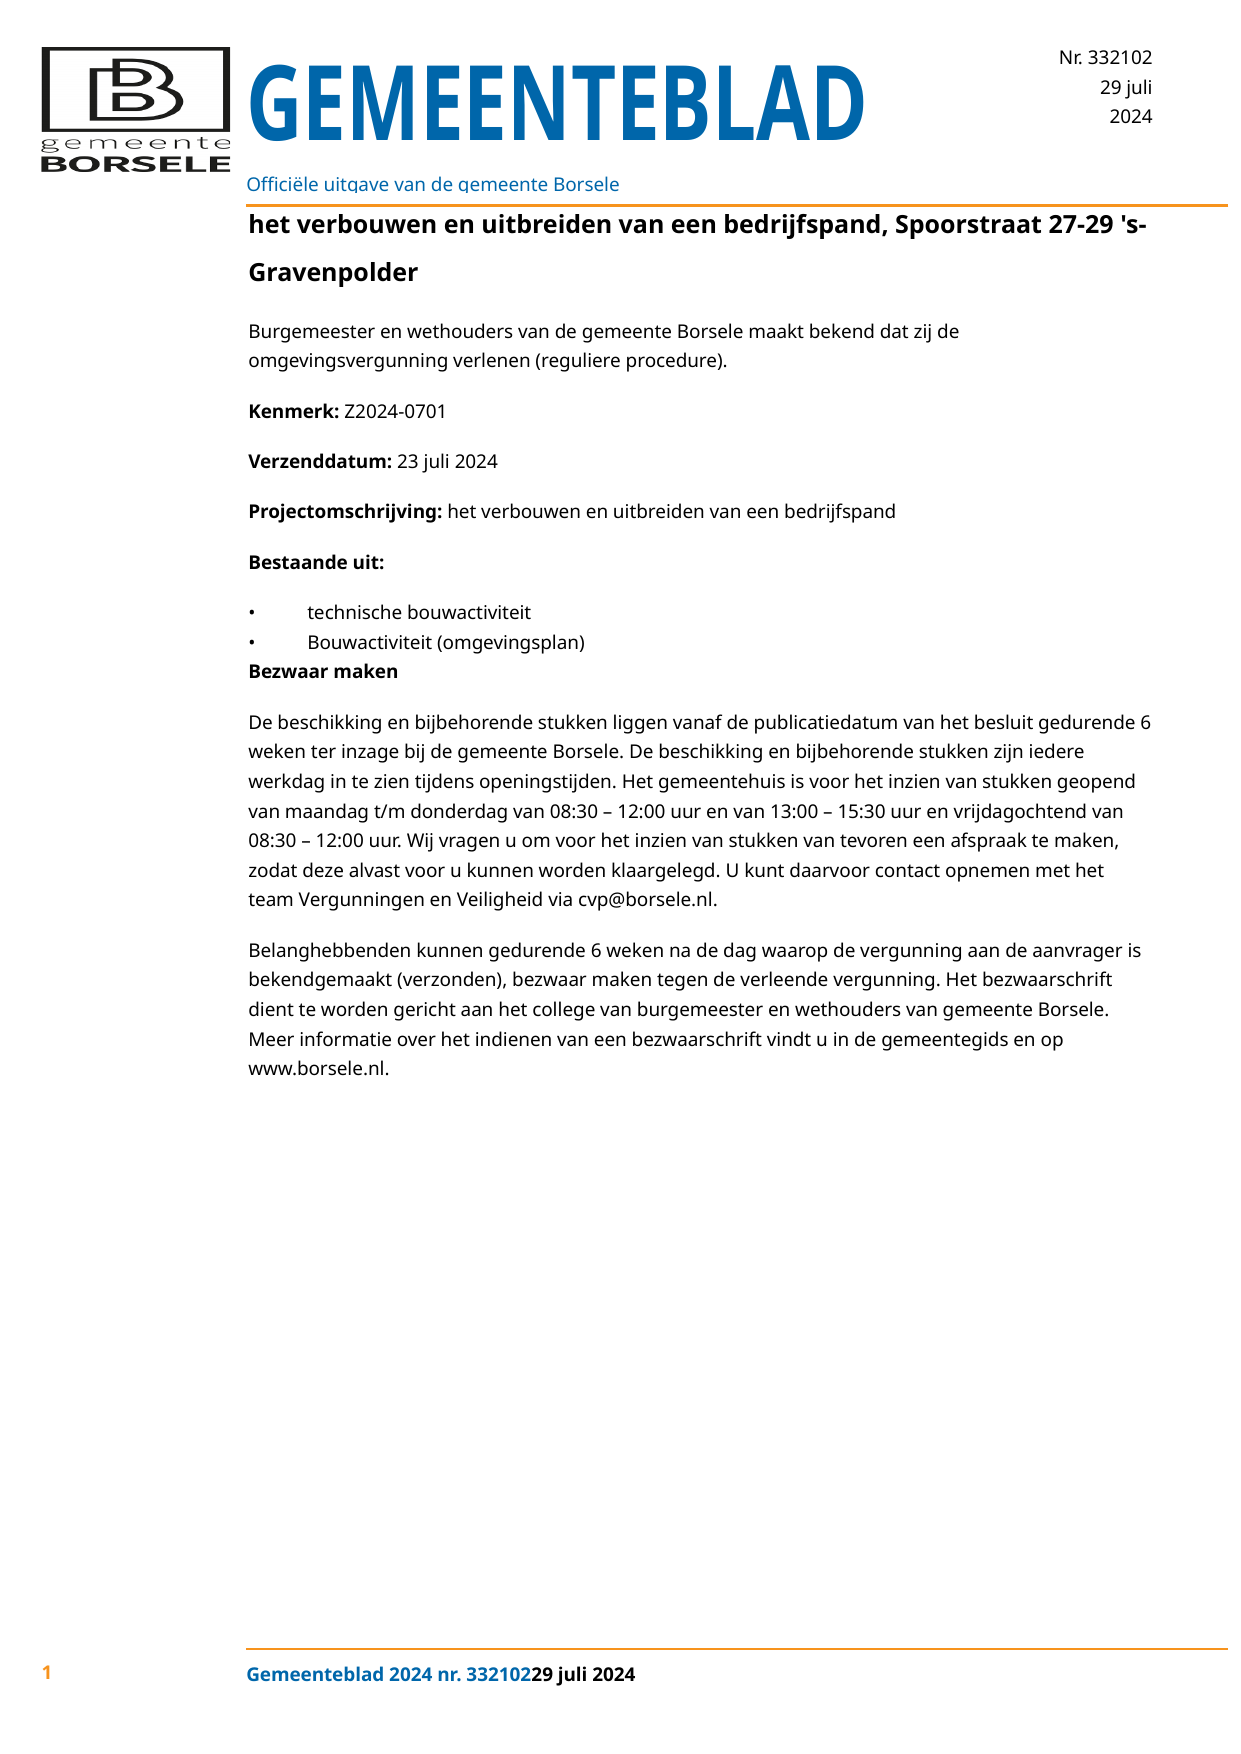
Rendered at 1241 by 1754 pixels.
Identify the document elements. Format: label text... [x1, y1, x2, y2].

text Kenmerk: Z2024-0701 [248, 398, 1152, 424]
text Burgemeester en wethouders van de gemeente Borsele maakt bekend dat zij de omgevingsvergunning verlenen (reguliere procedure). [248, 318, 1152, 373]
list Bouwactiviteit (omgevingsplan) [248, 629, 1152, 655]
text Verzenddatum: 23 juli 2024 [248, 448, 1152, 474]
text Bezwaar maken [248, 659, 1152, 684]
text het verbouwen en uitbreiden van een bedrijfspand, Spoorstraat 27-29 's-Gravenpolder [248, 207, 1152, 288]
text Bestaande uit: [248, 549, 1152, 575]
text Belanghebbenden kunnen gedurende 6 weken na de dag waarop de vergunning aan de aanvrager is bekendgemaakt (verzonden), bezwaar maken tegen de verleende vergunning. Het bezwaarschrift dient te worden gericht aan het college van burgemeester en wethouders van gemeente Borsele. Meer informatie over het indienen van een bezwaarschrift vindt u in de gemeentegids en op www.borsele.nl. [248, 937, 1152, 1081]
text De beschikking en bijbehorende stukken liggen vanaf de publicatiedatum van het besluit gedurende 6 weken ter inzage bij de gemeente Borsele. De beschikking en bijbehorende stukken zijn iedere werkdag in te zien tijdens openingstijden. Het gemeentehuis is voor het inzien van stukken geopend van maandag t/m donderdag van 08:30 – 12:00 uur en van 13:00 – 15:30 uur en vrijdagochtend van 08:30 – 12:00 uur. Wij vragen u om voor het inzien van stukken van tevoren een afspraak te maken, zodat deze alvast voor u kunnen worden klaargelegd. U kunt daarvoor contact opnemen met het team Vergunningen en Veiligheid via cvp@borsele.nl. [248, 709, 1152, 912]
picture [41, 47, 231, 172]
text Projectomschrijving: het verbouwen en uitbreiden van een bedrijfspand [248, 499, 1152, 524]
list technische bouwactiviteit [248, 599, 1152, 625]
